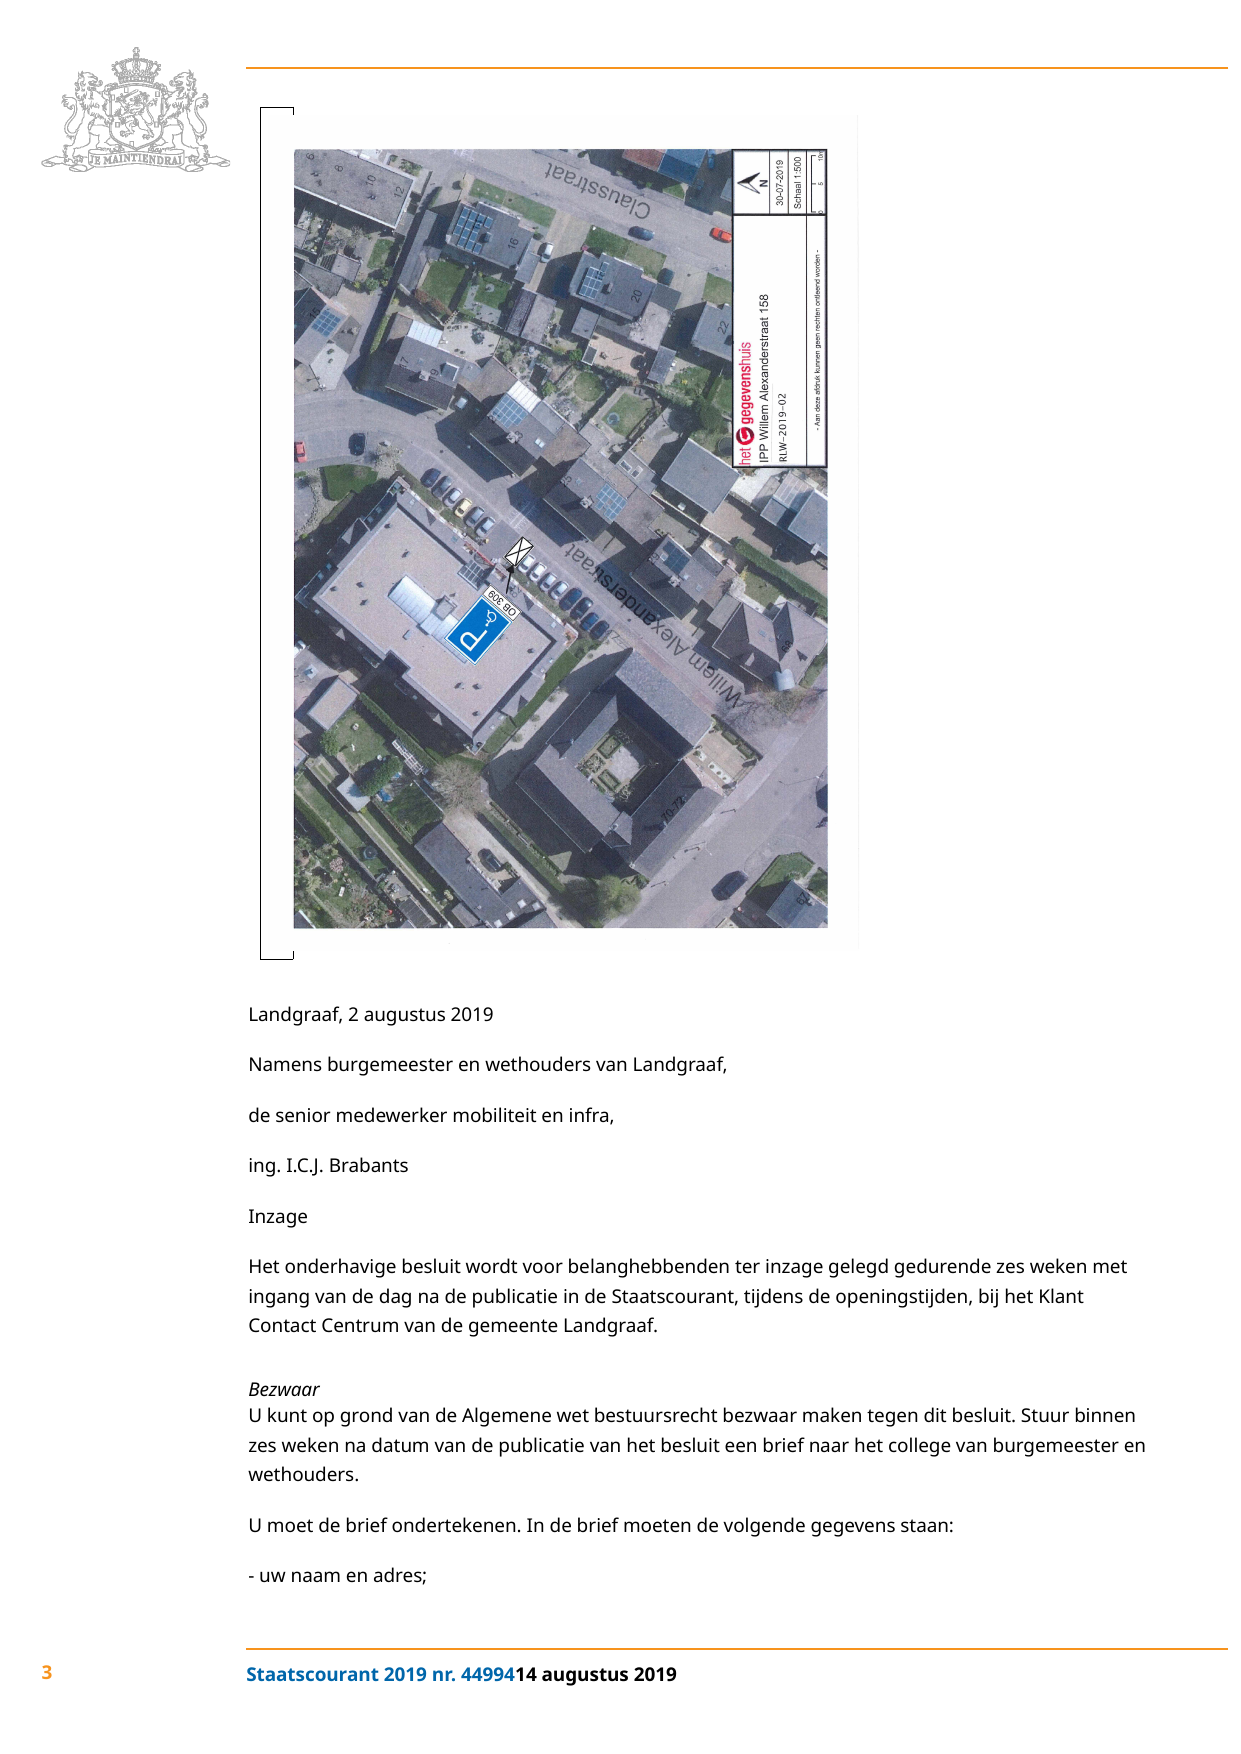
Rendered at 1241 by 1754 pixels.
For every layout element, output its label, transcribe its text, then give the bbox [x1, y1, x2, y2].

text Bezwaar [248, 1376, 1152, 1402]
text Inzage [248, 1203, 1152, 1229]
text de senior medewerker mobiliteit en infra, [248, 1102, 1152, 1128]
text Namens burgemeester en wethouders van Landgraaf, [248, 1052, 1152, 1077]
text U moet de brief ondertekenen. In de brief moeten de volgende gegevens staan: [248, 1512, 1152, 1537]
picture [41, 47, 231, 172]
picture [268, 115, 860, 951]
text ing. I.C.J. Brabants [248, 1152, 1152, 1178]
text Het onderhavige besluit wordt voor belanghebbenden ter inzage gelegd gedurende zes weken met ingang van de dag na de publicatie in de Staatscourant, tijdens de openingstijden, bij het Klant Contact Centrum van de gemeente Landgraaf. [248, 1253, 1152, 1338]
text U kunt op grond van de Algemene wet bestuursrecht bezwaar maken tegen dit besluit. Stuur binnen zes weken na datum van de publicatie van het besluit een brief naar het college van burgemeester en wethouders. [248, 1402, 1152, 1487]
text - uw naam en adres; [248, 1562, 1152, 1588]
text Landgraaf, 2 augustus 2019 [248, 1001, 1152, 1027]
